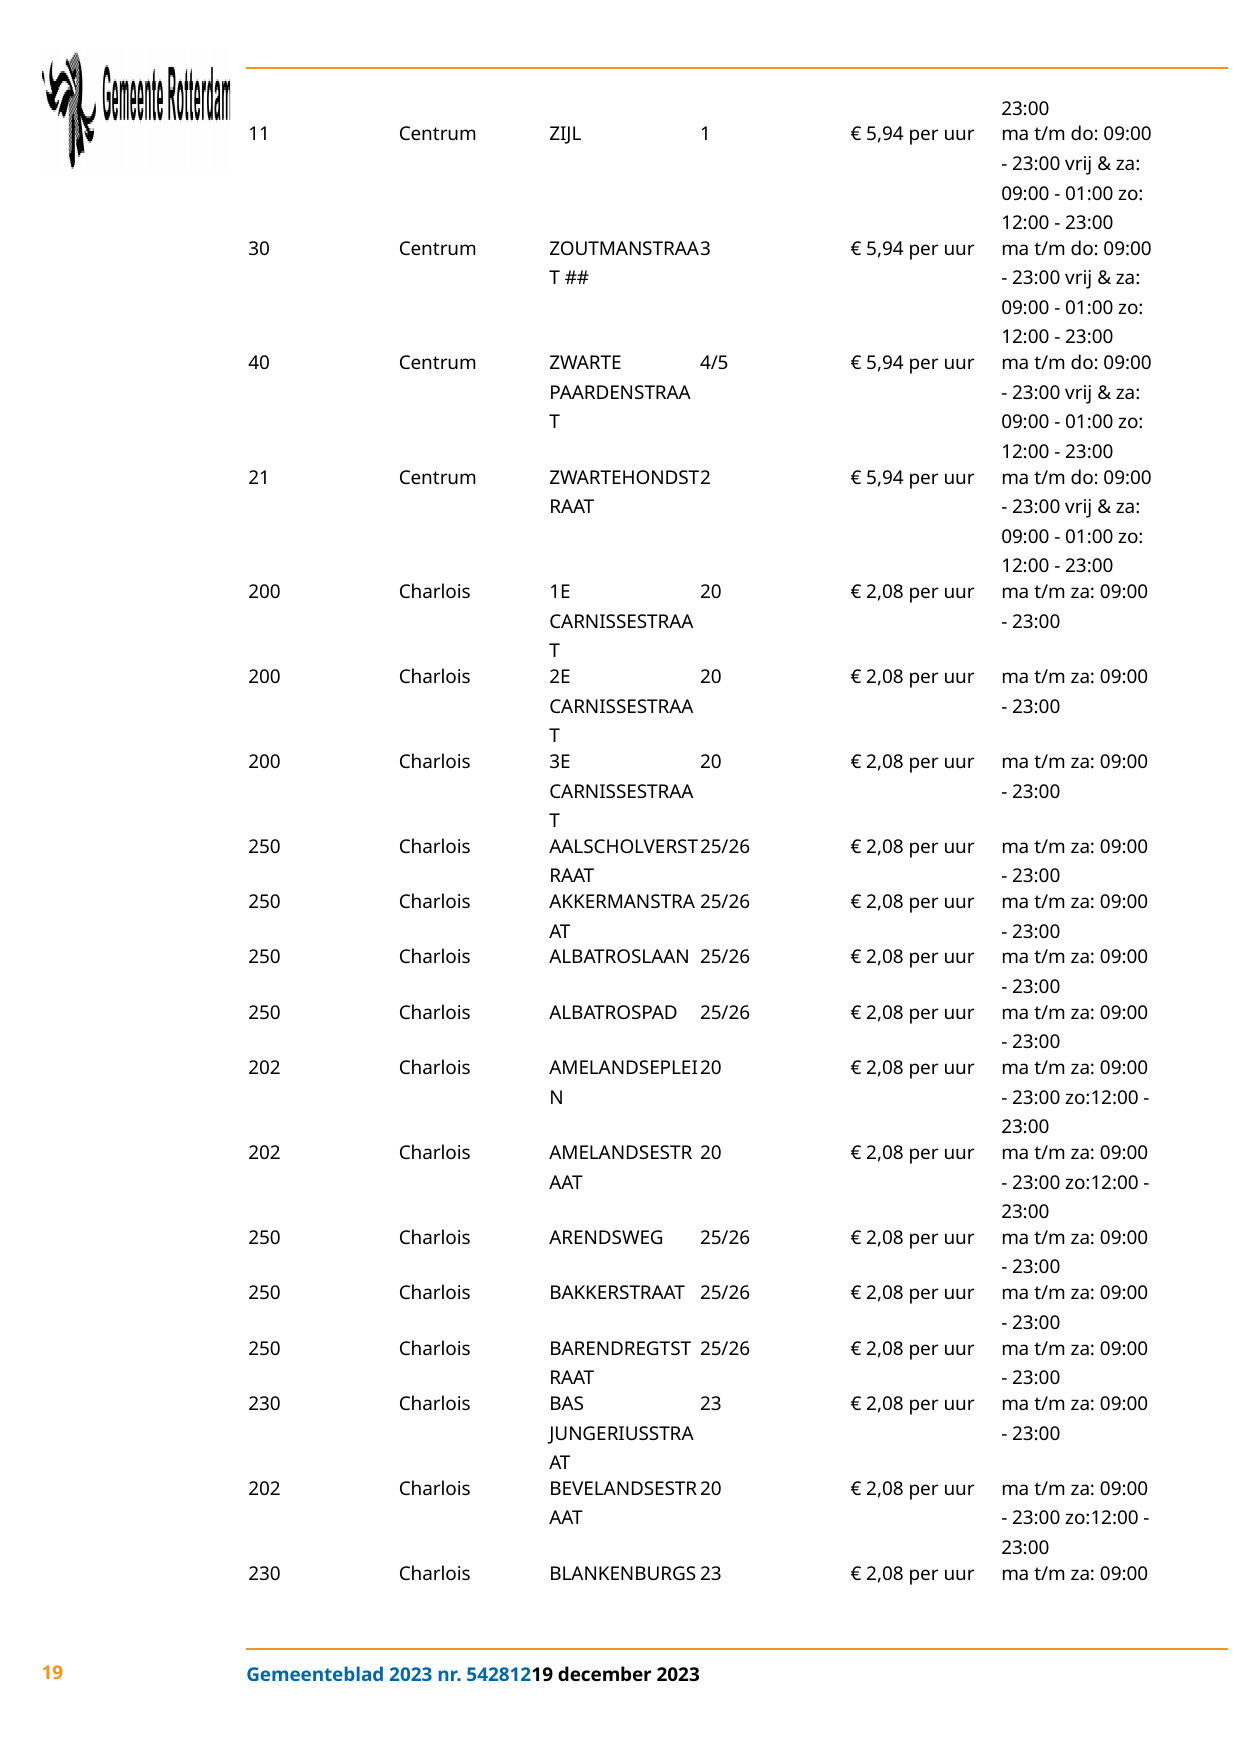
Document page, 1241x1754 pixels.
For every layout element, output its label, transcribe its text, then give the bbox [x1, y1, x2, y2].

table_cell 230 [248, 1390, 398, 1475]
table_cell Charlois [399, 1335, 549, 1390]
table_cell Charlois [399, 663, 549, 748]
table_cell ma t/m za: 09:00 - 23:00 [1001, 889, 1152, 944]
table_cell ma t/m do: 09:00 - 23:00 vrij & za: 09:00 - 01:00 zo: 12:00 - 23:00 [1001, 464, 1152, 578]
table_cell 250 [248, 999, 398, 1054]
table_cell € 2,08 per uur [850, 1054, 1001, 1139]
table_cell 21 [248, 464, 398, 578]
table_cell Charlois [399, 1054, 549, 1139]
table_cell Charlois [399, 1390, 549, 1475]
table_cell 2E CARNISSESTRAAT [549, 663, 700, 748]
table_cell 200 [248, 663, 398, 748]
table_cell € 2,08 per uur [850, 1560, 1001, 1586]
table_cell ma t/m za: 09:00 - 23:00 [1001, 999, 1152, 1054]
table_cell € 2,08 per uur [850, 748, 1001, 833]
table_cell ma t/m za: 09:00 - 23:00 [1001, 1390, 1152, 1475]
table_cell 1E CARNISSESTRAAT [549, 579, 700, 663]
table_cell € 2,08 per uur [850, 999, 1001, 1054]
table_cell 4/5 [700, 350, 850, 464]
table_cell ma t/m za: 09:00 - 23:00 [1001, 833, 1152, 888]
table_cell 230 [248, 1560, 398, 1586]
table_cell Charlois [399, 579, 549, 663]
table_cell 25/26 [700, 944, 850, 999]
table_cell Charlois [399, 1280, 549, 1335]
table_cell € 5,94 per uur [850, 350, 1001, 464]
table_cell Charlois [399, 1224, 549, 1279]
table_cell Centrum [399, 235, 549, 349]
table_cell € 2,08 per uur [850, 944, 1001, 999]
table_cell BEVELANDSESTRAAT [549, 1475, 700, 1560]
table_cell 20 [700, 663, 850, 748]
table_cell 40 [248, 350, 398, 464]
table_cell 20 [700, 748, 850, 833]
table_cell 20 [700, 579, 850, 663]
table_cell ZWARTE PAARDENSTRAAT [549, 350, 700, 464]
table_cell ma t/m za: 09:00 - 23:00 [1001, 1224, 1152, 1279]
table_cell ALBATROSPAD [549, 999, 700, 1054]
table_cell ma t/m za: 09:00 - 23:00 [1001, 1280, 1152, 1335]
table_cell ma t/m za: 09:00 [1001, 1560, 1152, 1586]
table_cell AMELANDSEPLEIN [549, 1054, 700, 1139]
table_cell AALSCHOLVERSTRAAT [549, 833, 700, 888]
table_cell ZIJL [549, 121, 700, 235]
table_cell 1 [700, 121, 850, 235]
table_cell BAKKERSTRAAT [549, 1280, 700, 1335]
table_cell Centrum [399, 464, 549, 578]
table_cell ZOUTMANSTRAAT ## [549, 235, 700, 349]
table_cell € 2,08 per uur [850, 833, 1001, 888]
table_cell 200 [248, 579, 398, 663]
table_cell ma t/m za: 09:00 - 23:00 [1001, 944, 1152, 999]
table_cell € 2,08 per uur [850, 663, 1001, 748]
table_cell € 5,94 per uur [850, 121, 1001, 235]
table_cell ALBATROSLAAN [549, 944, 700, 999]
table_cell ma t/m za: 09:00 - 23:00 zo:12:00 - 23:00 [1001, 1054, 1152, 1139]
table_cell € 5,94 per uur [850, 464, 1001, 578]
table_cell Charlois [399, 1560, 549, 1586]
table_cell 30 [248, 235, 398, 349]
table_cell BLANKENBURGS [549, 1560, 700, 1586]
table_cell 25/26 [700, 889, 850, 944]
table_cell Charlois [399, 748, 549, 833]
table_cell € 2,08 per uur [850, 1224, 1001, 1279]
table_cell ma t/m za: 09:00 - 23:00 zo:12:00 - 23:00 [1001, 1475, 1152, 1560]
table_cell [248, 95, 398, 121]
table_cell 3 [700, 235, 850, 349]
table_cell € 2,08 per uur [850, 1280, 1001, 1335]
table_cell [700, 95, 850, 121]
table_cell 23 [700, 1390, 850, 1475]
table_cell ma t/m za: 09:00 - 23:00 zo:12:00 - 23:00 [1001, 1139, 1152, 1224]
table_cell 11 [248, 121, 398, 235]
table_cell BARENDREGTSTRAAT [549, 1335, 700, 1390]
table_cell 25/26 [700, 1335, 850, 1390]
table_cell [399, 95, 549, 121]
table_cell ma t/m za: 09:00 - 23:00 [1001, 1335, 1152, 1390]
table_cell Charlois [399, 1139, 549, 1224]
table_cell Charlois [399, 833, 549, 888]
table_cell Charlois [399, 1475, 549, 1560]
table_cell AMELANDSESTRAAT [549, 1139, 700, 1224]
table_cell € 2,08 per uur [850, 889, 1001, 944]
table_cell [850, 95, 1001, 121]
table_cell 250 [248, 889, 398, 944]
table_cell 202 [248, 1475, 398, 1560]
table_cell Charlois [399, 944, 549, 999]
table_cell 23 [700, 1560, 850, 1586]
table_cell ZWARTEHONDSTRAAT [549, 464, 700, 578]
table_cell 202 [248, 1139, 398, 1224]
table_cell 25/26 [700, 999, 850, 1054]
table_cell 25/26 [700, 833, 850, 888]
table_cell € 2,08 per uur [850, 579, 1001, 663]
table_cell 25/26 [700, 1280, 850, 1335]
table_cell 20 [700, 1054, 850, 1139]
table_cell ma t/m do: 09:00 - 23:00 vrij & za: 09:00 - 01:00 zo: 12:00 - 23:00 [1001, 121, 1152, 235]
table_cell ma t/m do: 09:00 - 23:00 vrij & za: 09:00 - 01:00 zo: 12:00 - 23:00 [1001, 235, 1152, 349]
table_cell 200 [248, 748, 398, 833]
table_cell Charlois [399, 999, 549, 1054]
table_cell BAS JUNGERIUSSTRAAT [549, 1390, 700, 1475]
table_cell 20 [700, 1139, 850, 1224]
table_cell ma t/m za: 09:00 - 23:00 [1001, 663, 1152, 748]
table_cell 250 [248, 1335, 398, 1390]
table_cell AKKERMANSTRAAT [549, 889, 700, 944]
table_cell € 2,08 per uur [850, 1475, 1001, 1560]
table_cell € 2,08 per uur [850, 1335, 1001, 1390]
table_cell 250 [248, 1280, 398, 1335]
table_cell € 2,08 per uur [850, 1390, 1001, 1475]
table_cell 2 [700, 464, 850, 578]
table_cell € 5,94 per uur [850, 235, 1001, 349]
picture [41, 47, 231, 172]
table_cell 250 [248, 1224, 398, 1279]
table_cell Centrum [399, 121, 549, 235]
table_cell ma t/m za: 09:00 - 23:00 [1001, 748, 1152, 833]
table_cell 250 [248, 944, 398, 999]
table_cell ma t/m do: 09:00 - 23:00 vrij & za: 09:00 - 01:00 zo: 12:00 - 23:00 [1001, 350, 1152, 464]
table_cell Charlois [399, 889, 549, 944]
table_cell ARENDSWEG [549, 1224, 700, 1279]
table_cell ma t/m za: 09:00 - 23:00 [1001, 579, 1152, 663]
table_cell 20 [700, 1475, 850, 1560]
table_cell - 23:00 [1001, 95, 1152, 121]
table_cell 202 [248, 1054, 398, 1139]
table_cell 250 [248, 833, 398, 888]
table_cell € 2,08 per uur [850, 1139, 1001, 1224]
table_cell Centrum [399, 350, 549, 464]
table_cell [549, 95, 700, 121]
table_cell 25/26 [700, 1224, 850, 1279]
table_cell 3E CARNISSESTRAAT [549, 748, 700, 833]
